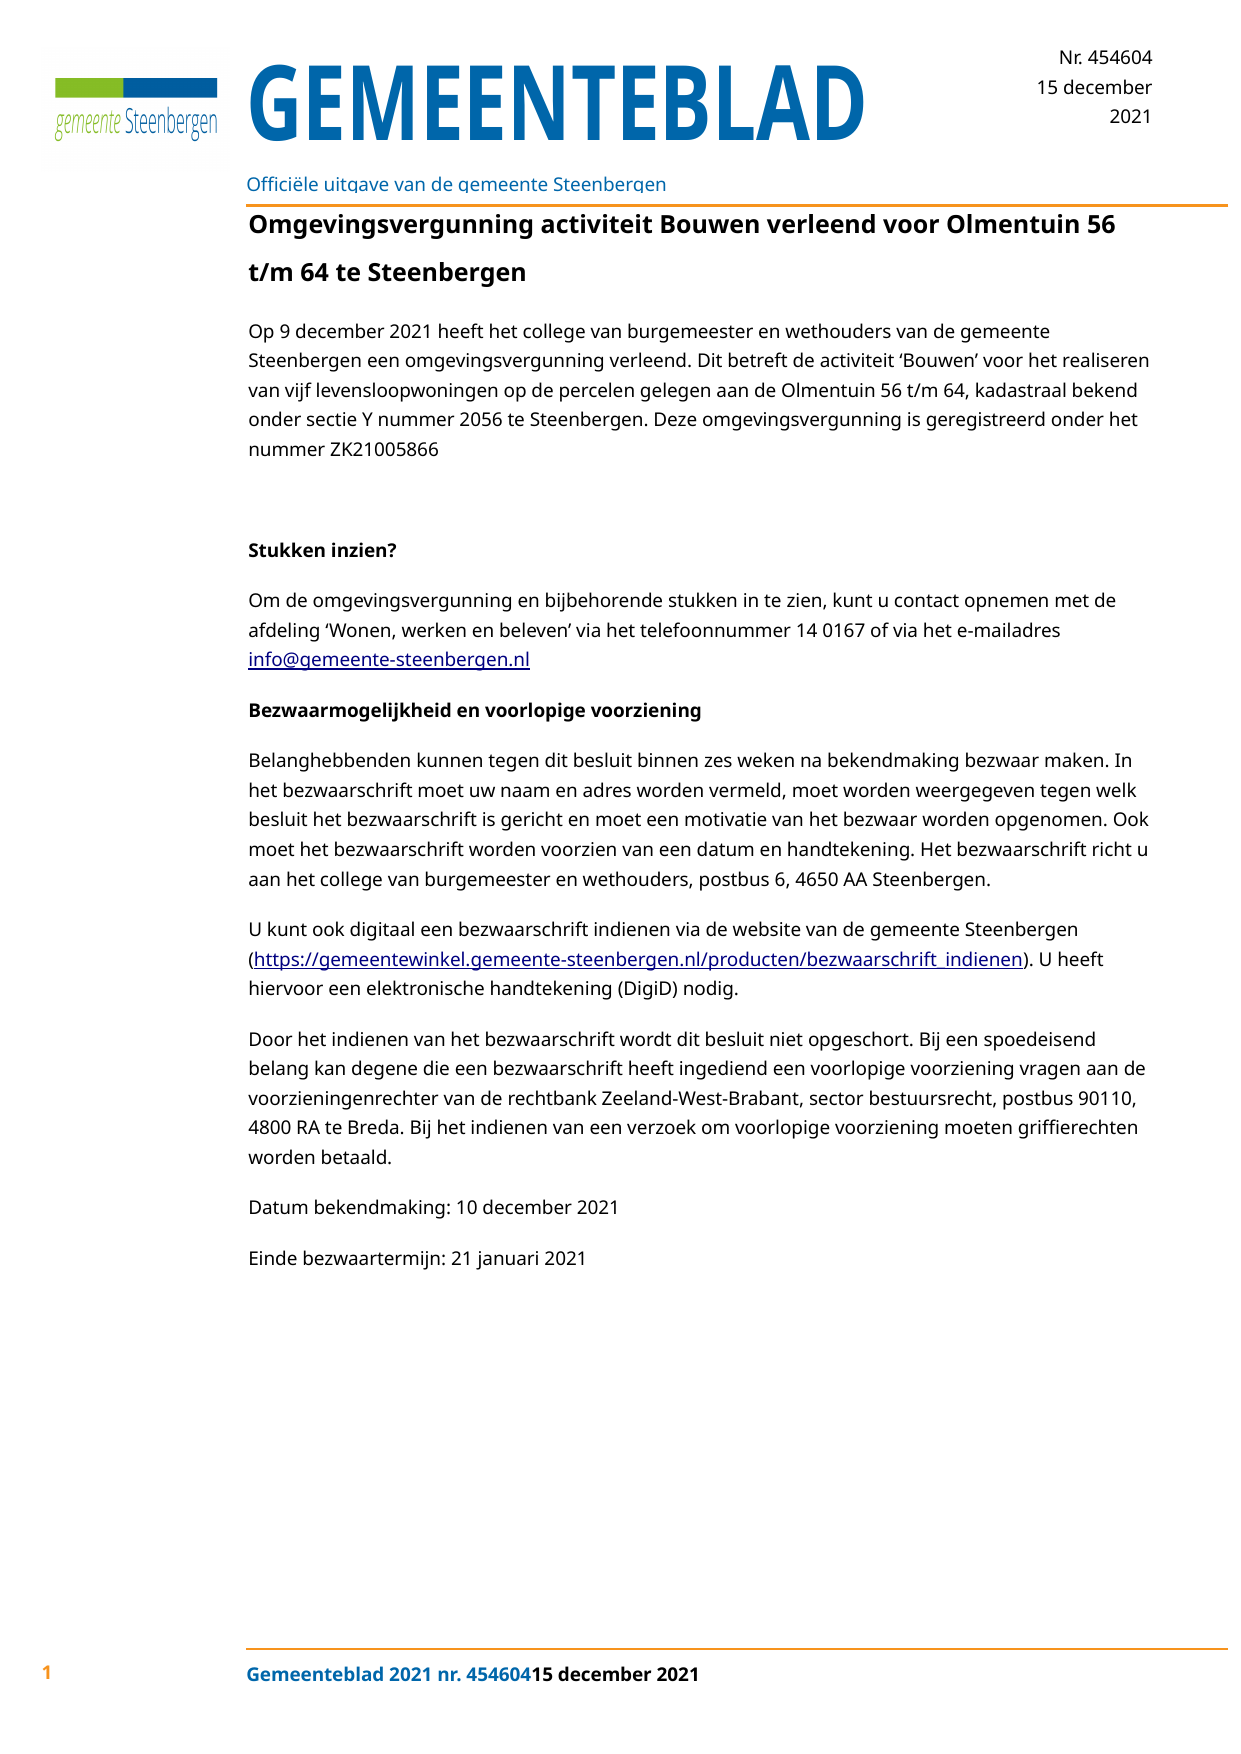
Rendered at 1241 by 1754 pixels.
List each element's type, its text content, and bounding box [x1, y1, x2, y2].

text Stukken inzien? [248, 537, 1152, 563]
text Door het indienen van het bezwaarschrift wordt dit besluit niet opgeschort. Bij een spoedeisend belang kan degene die een bezwaarschrift heeft ingediend een voorlopige voorziening vragen aan de voorzieningenrechter van de rechtbank Zeeland-West-Brabant, sector bestuursrecht, postbus 90110, 4800 RA te Breda. Bij het indienen van een verzoek om voorlopige voorziening moeten griffierechten worden betaald. [248, 1026, 1152, 1170]
text U kunt ook digitaal een bezwaarschrift indienen via de website van de gemeente Steenbergen (https://gemeentewinkel.gemeente-steenbergen.nl/producten/bezwaarschrift_indienen). U heeft hiervoor een elektronische handtekening (DigiD) nodig. [248, 916, 1152, 1001]
picture [41, 47, 231, 172]
text Omgevingsvergunning activiteit Bouwen verleend voor Olmentuin 56 t/m 64 te Steenbergen [248, 207, 1152, 288]
text Om de omgevingsvergunning en bijbehorende stukken in te zien, kunt u contact opnemen met de afdeling ‘Wonen, werken en beleven’ via het telefoonnummer 14 0167 of via het e-mailadres info@gemeente-steenbergen.nl [248, 587, 1152, 672]
text Bezwaarmogelijkheid en voorlopige voorziening [248, 697, 1152, 723]
text Datum bekendmaking: 10 december 2021 [248, 1194, 1152, 1220]
text Op 9 december 2021 heeft het college van burgemeester en wethouders van de gemeente Steenbergen een omgevingsvergunning verleend. Dit betreft de activiteit ‘Bouwen’ voor het realiseren van vijf levensloopwoningen op de percelen gelegen aan de Olmentuin 56 t/m 64, kadastraal bekend onder sectie Y nummer 2056 te Steenbergen. Deze omgevingsvergunning is geregistreerd onder het nummer ZK21005866 [248, 318, 1152, 462]
text Belanghebbenden kunnen tegen dit besluit binnen zes weken na bekendmaking bezwaar maken. In het bezwaarschrift moet uw naam en adres worden vermeld, moet worden weergegeven tegen welk besluit het bezwaarschrift is gericht en moet een motivatie van het bezwaar worden opgenomen. Ook moet het bezwaarschrift worden voorzien van een datum en handtekening. Het bezwaarschrift richt u aan het college van burgemeester en wethouders, postbus 6, 4650 AA Steenbergen. [248, 747, 1152, 892]
text Einde bezwaartermijn: 21 januari 2021 [248, 1245, 1152, 1271]
